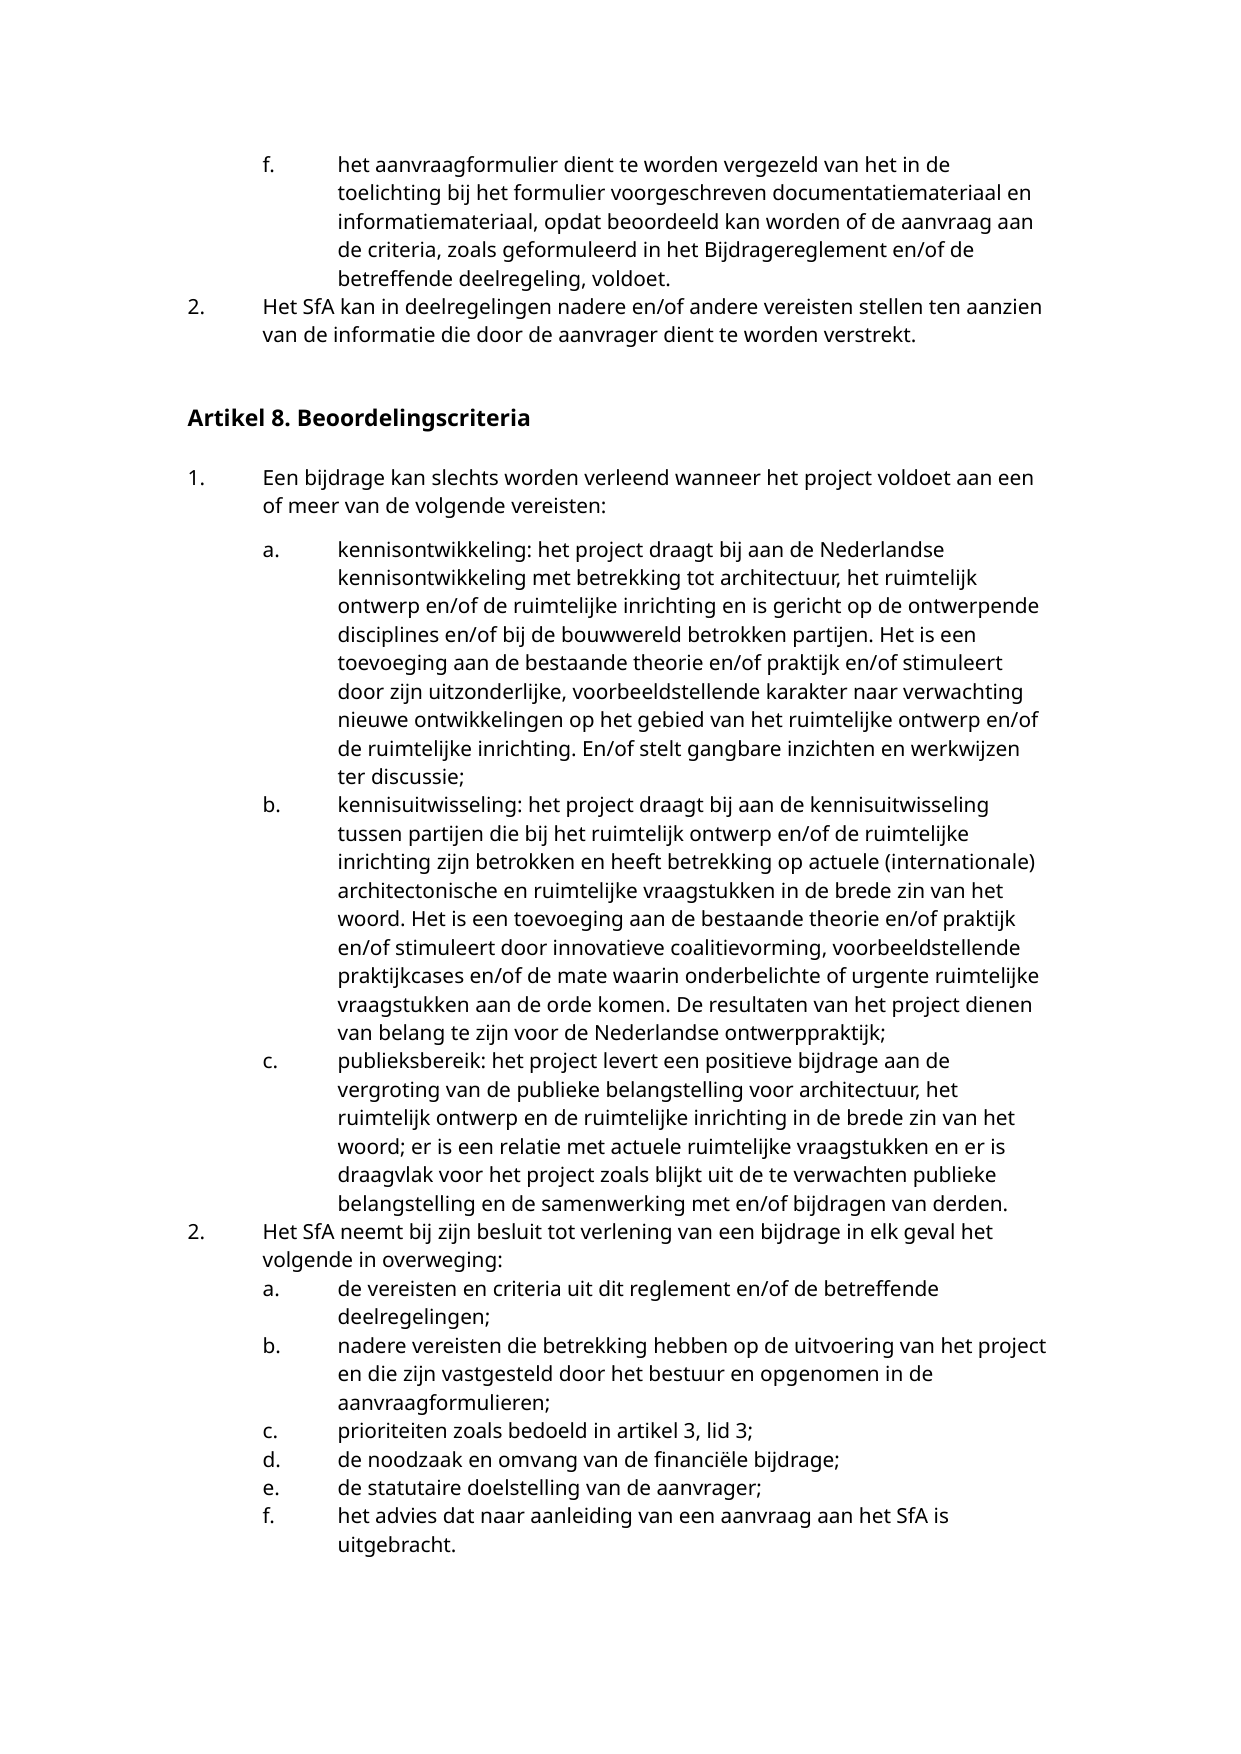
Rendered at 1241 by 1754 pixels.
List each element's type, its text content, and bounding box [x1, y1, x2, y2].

list Het SfA kan in deelregelingen nadere en/of andere vereisten stellen ten aanzien van de informatie die door de aanvrager dient te worden verstrekt. [187, 292, 1053, 349]
list nadere vereisten die betrekking hebben op de uitvoering van het project en die zijn vastgesteld door het bestuur en opgenomen in de aanvraagformulieren; [262, 1331, 1053, 1416]
list de vereisten en criteria uit dit reglement en/of de betreffende deelregelingen; [262, 1274, 1053, 1331]
list publieksbereik: het project levert een positieve bijdrage aan de vergroting van de publieke belangstelling voor architectuur, het ruimtelijk ontwerp en de ruimtelijke inrichting in de brede zin van het woord; er is een relatie met actuele ruimtelijke vraagstukken en er is draagvlak voor het project zoals blijkt uit de te verwachten publieke belangstelling en de samenwerking met en/of bijdragen van derden. [262, 1047, 1053, 1217]
list prioriteiten zoals bedoeld in artikel 3, lid 3; [262, 1416, 1053, 1445]
list het advies dat naar aanleiding van een aanvraag aan het SfA is uitgebracht. [262, 1502, 1053, 1558]
list Een bijdrage kan slechts worden verleend wanneer het project voldoet aan een of meer van de volgende vereisten: [187, 463, 1053, 520]
list de noodzaak en omvang van de financiële bijdrage; [262, 1445, 1053, 1473]
subtitle Artikel 8. Beoordelingscriteria [187, 402, 1053, 433]
list Het SfA neemt bij zijn besluit tot verlening van een bijdrage in elk geval het volgende in overweging: [187, 1217, 1053, 1274]
list de statutaire doelstelling van de aanvrager; [262, 1473, 1053, 1502]
list kennisuitwisseling: het project draagt bij aan de kennisuitwisseling tussen partijen die bij het ruimtelijk ontwerp en/of de ruimtelijke inrichting zijn betrokken en heeft betrekking op actuele (internationale) architectonische en ruimtelijke vraagstukken in de brede zin van het woord. Het is een toevoeging aan de bestaande theorie en/of praktijk en/of stimuleert door innovatieve coalitievorming, voorbeeldstellende praktijkcases en/of de mate waarin onderbelichte of urgente ruimtelijke vraagstukken aan de orde komen. De resultaten van het project dienen van belang te zijn voor de Nederlandse ontwerppraktijk; [262, 791, 1053, 1047]
list kennisontwikkeling: het project draagt bij aan de Nederlandse kennisontwikkeling met betrekking tot architectuur, het ruimtelijk ontwerp en/of de ruimtelijke inrichting en is gericht op de ontwerpende disciplines en/of bij de bouwwereld betrokken partijen. Het is een toevoeging aan de bestaande theorie en/of praktijk en/of stimuleert door zijn uitzonderlijke, voorbeeldstellende karakter naar verwachting nieuwe ontwikkelingen op het gebied van het ruimtelijke ontwerp en/of de ruimtelijke inrichting. En/of stelt gangbare inzichten en werkwijzen ter discussie; [262, 535, 1053, 791]
list het aanvraagformulier dient te worden vergezeld van het in de toelichting bij het formulier voorgeschreven documentatiemateriaal en informatiemateriaal, opdat beoordeeld kan worden of de aanvraag aan de criteria, zoals geformuleerd in het Bijdragereglement en/of de betreffende deelregeling, voldoet. [262, 150, 1053, 292]
